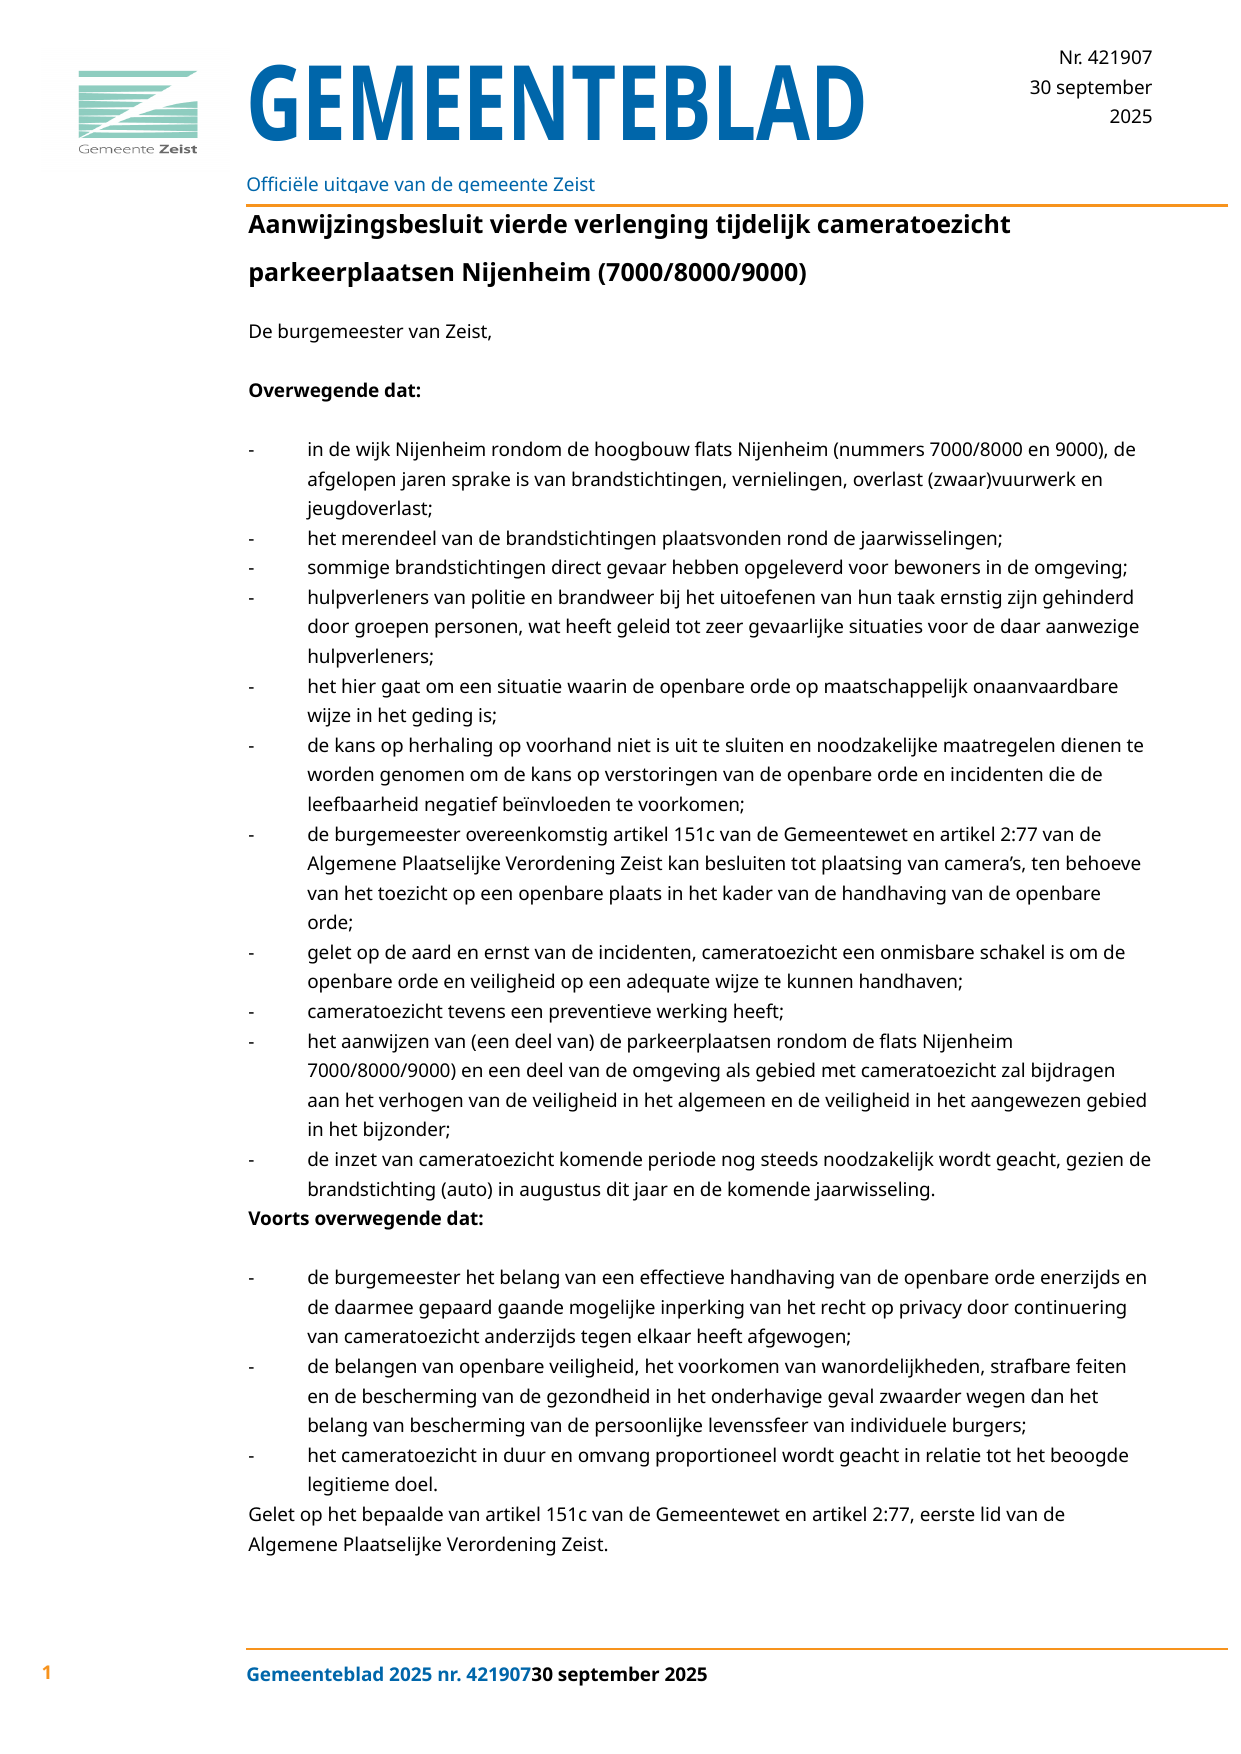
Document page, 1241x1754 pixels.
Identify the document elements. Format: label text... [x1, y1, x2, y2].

list de inzet van cameratoezicht komende periode nog steeds noodzakelijk wordt geacht, gezien de brandstichting (auto) in augustus dit jaar en de komende jaarwisseling. [248, 1146, 1152, 1202]
list cameratoezicht tevens een preventieve werking heeft; [248, 998, 1152, 1024]
text Aanwijzingsbesluit vierde verlenging tijdelijk cameratoezicht parkeerplaatsen Nijenheim (7000/8000/9000) [248, 207, 1152, 288]
list het hier gaat om een situatie waarin de openbare orde op maatschappelijk onaanvaardbare wijze in het geding is; [248, 673, 1152, 728]
list de kans op herhaling op voorhand niet is uit te sluiten en noodzakelijke maatregelen dienen te worden genomen om de kans op verstoringen van de openbare orde en incidenten die de leefbaarheid negatief beïnvloeden te voorkomen; [248, 732, 1152, 817]
list in de wijk Nijenheim rondom de hoogbouw flats Nijenheim (nummers 7000/8000 en 9000), de afgelopen jaren sprake is van brandstichtingen, vernielingen, overlast (zwaar)vuurwerk en jeugdoverlast; [248, 436, 1152, 521]
list het aanwijzen van (een deel van) de parkeerplaatsen rondom de flats Nijenheim 7000/8000/9000) en een deel van de omgeving als gebied met cameratoezicht zal bijdragen aan het verhogen van de veiligheid in het algemeen en de veiligheid in het aangewezen gebied in het bijzonder; [248, 1028, 1152, 1142]
text Voorts overwegende dat: [248, 1205, 1152, 1231]
list de belangen van openbare veiligheid, het voorkomen van wanordelijkheden, strafbare feiten en de bescherming van de gezondheid in het onderhavige geval zwaarder wegen dan het belang van bescherming van de persoonlijke levenssfeer van individuele burgers; [248, 1353, 1152, 1438]
text Gelet op het bepaalde van artikel 151c van de Gemeentewet en artikel 2:77, eerste lid van de Algemene Plaatselijke Verordening Zeist. [248, 1501, 1152, 1557]
text Overwegende dat: [248, 377, 1152, 403]
list hulpverleners van politie en brandweer bij het uitoefenen van hun taak ernstig zijn gehinderd door groepen personen, wat heeft geleid tot zeer gevaarlijke situaties voor de daar aanwezige hulpverleners; [248, 584, 1152, 669]
list de burgemeester het belang van een effectieve handhaving van de openbare orde enerzijds en de daarmee gepaard gaande mogelijke inperking van het recht op privacy door continuering van cameratoezicht anderzijds tegen elkaar heeft afgewogen; [248, 1264, 1152, 1349]
text De burgemeester van Zeist, [248, 318, 1152, 344]
list het merendeel van de brandstichtingen plaatsvonden rond de jaarwisselingen; [248, 525, 1152, 551]
list gelet op de aard en ernst van de incidenten, cameratoezicht een onmisbare schakel is om de openbare orde en veiligheid op een adequate wijze te kunnen handhaven; [248, 939, 1152, 994]
list sommige brandstichtingen direct gevaar hebben opgeleverd voor bewoners in de omgeving; [248, 554, 1152, 580]
picture [41, 47, 231, 172]
list het cameratoezicht in duur en omvang proportioneel wordt geacht in relatie tot het beoogde legitieme doel. [248, 1442, 1152, 1497]
list de burgemeester overeenkomstig artikel 151c van de Gemeentewet en artikel 2:77 van de Algemene Plaatselijke Verordening Zeist kan besluiten tot plaatsing van camera’s, ten behoeve van het toezicht op een openbare plaats in het kader van de handhaving van de openbare orde; [248, 821, 1152, 935]
